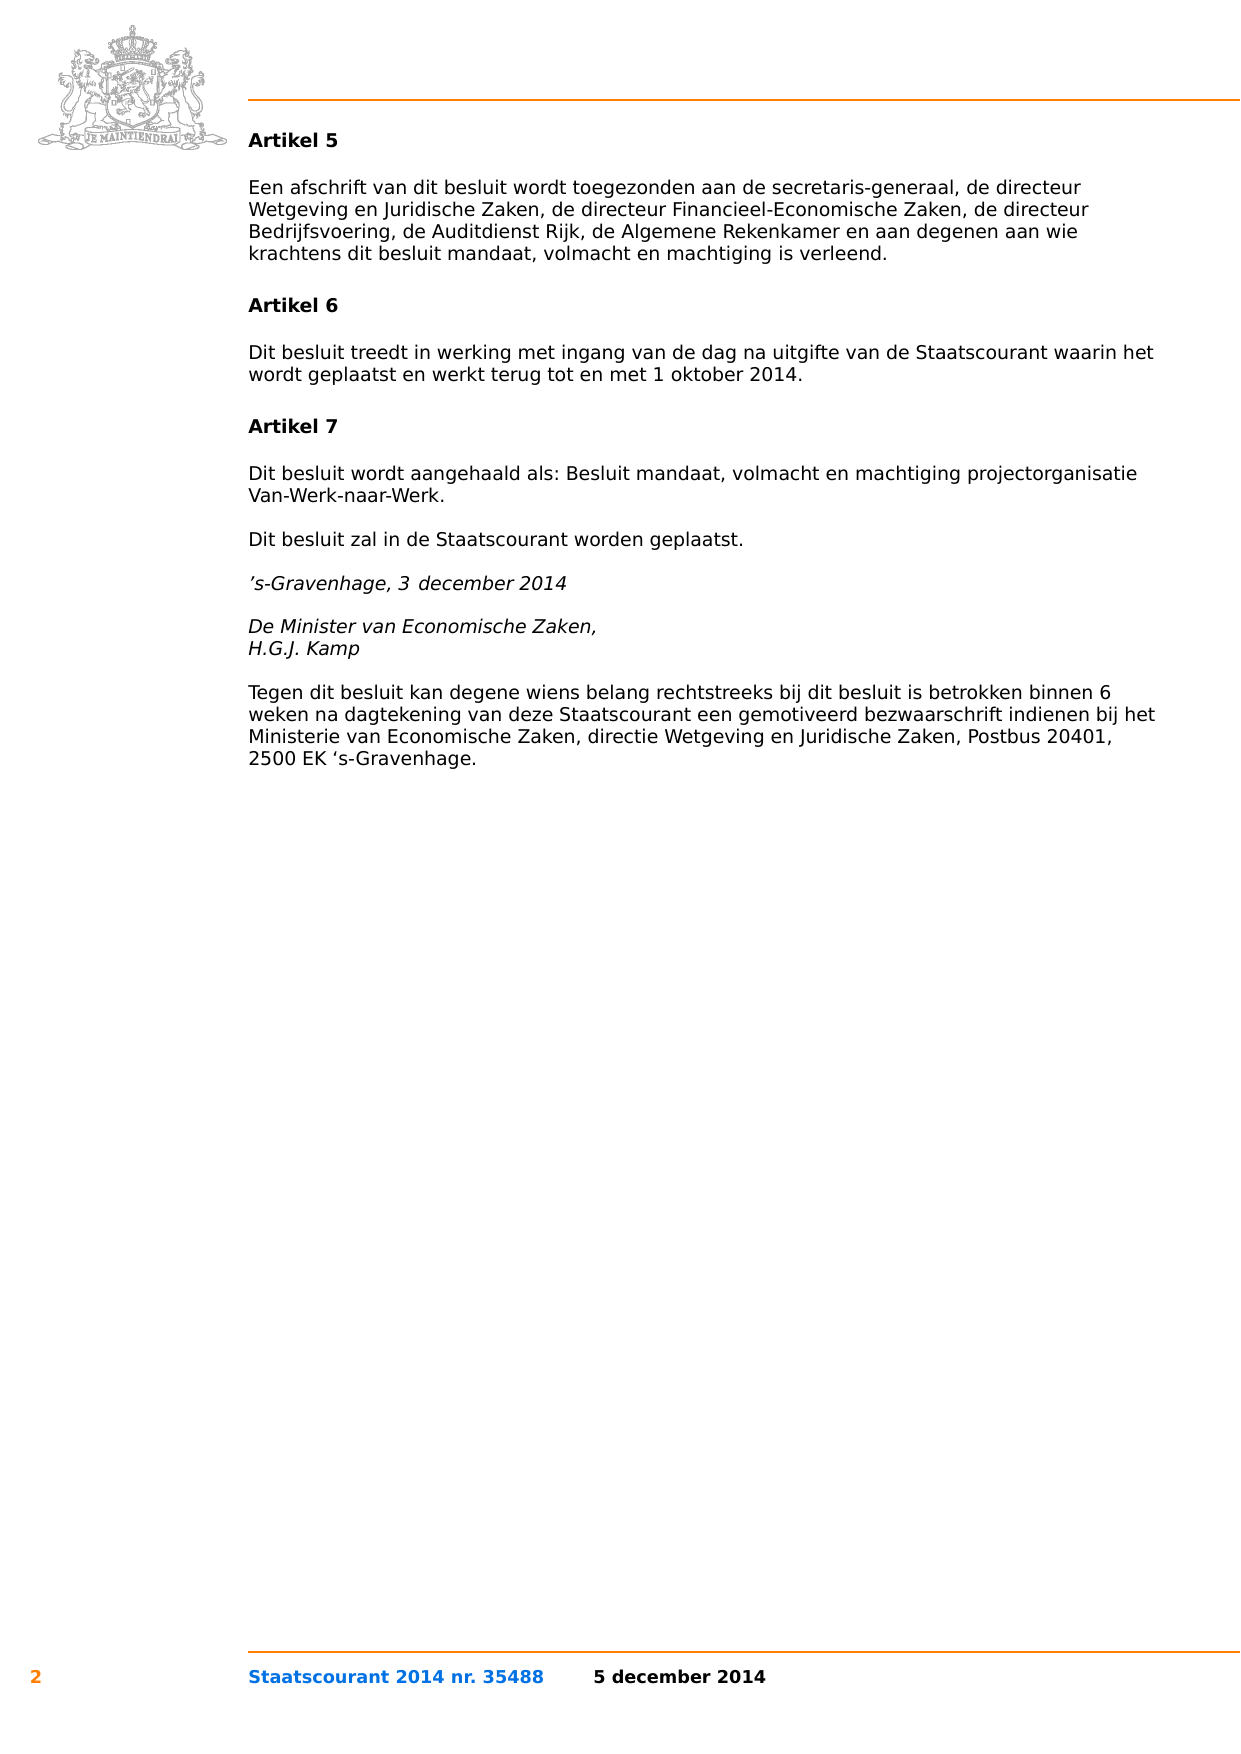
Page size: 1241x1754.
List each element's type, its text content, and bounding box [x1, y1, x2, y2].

subtitle Artikel 6 [248, 295, 1163, 317]
text Een afschrift van dit besluit wordt toegezonden aan de secretaris-generaal, de directeur Wetgeving en Juridische Zaken, de directeur Financieel-Economische Zaken, de directeur Bedrijfsvoering, de Auditdienst Rijk, de Algemene Rekenkamer en aan degenen aan wie krachtens dit besluit mandaat, volmacht en machtiging is verleend. [248, 177, 1163, 265]
subtitle Artikel 7 [248, 416, 1163, 438]
text Dit besluit wordt aangehaald als: Besluit mandaat, volmacht en machtiging projectorganisatie Van-Werk-naar-Werk. [248, 463, 1163, 507]
text Dit besluit zal in de Staatscourant worden geplaatst. [248, 528, 1163, 551]
text Dit besluit treedt in werking met ingang van de dag na uitgifte van de Staatscourant waarin het wordt geplaatst en werkt terug tot en met 1 oktober 2014. [248, 342, 1163, 386]
text Tegen dit besluit kan degene wiens belang rechtstreeks bij dit besluit is betrokken binnen 6 weken na dagtekening van deze Staatscourant een gemotiveerd bezwaarschrift indienen bij het Ministerie van Economische Zaken, directie Wetgeving en Juridische Zaken, Postbus 20401, 2500 EK ‘s-Gravenhage. [248, 682, 1163, 770]
text ’s-Gravenhage, 3 december 2014 [248, 572, 1163, 594]
text De Minister van Economische Zaken, H.G.J. Kamp [248, 616, 1163, 660]
subtitle Artikel 5 [248, 130, 1163, 152]
picture [38, 25, 227, 150]
